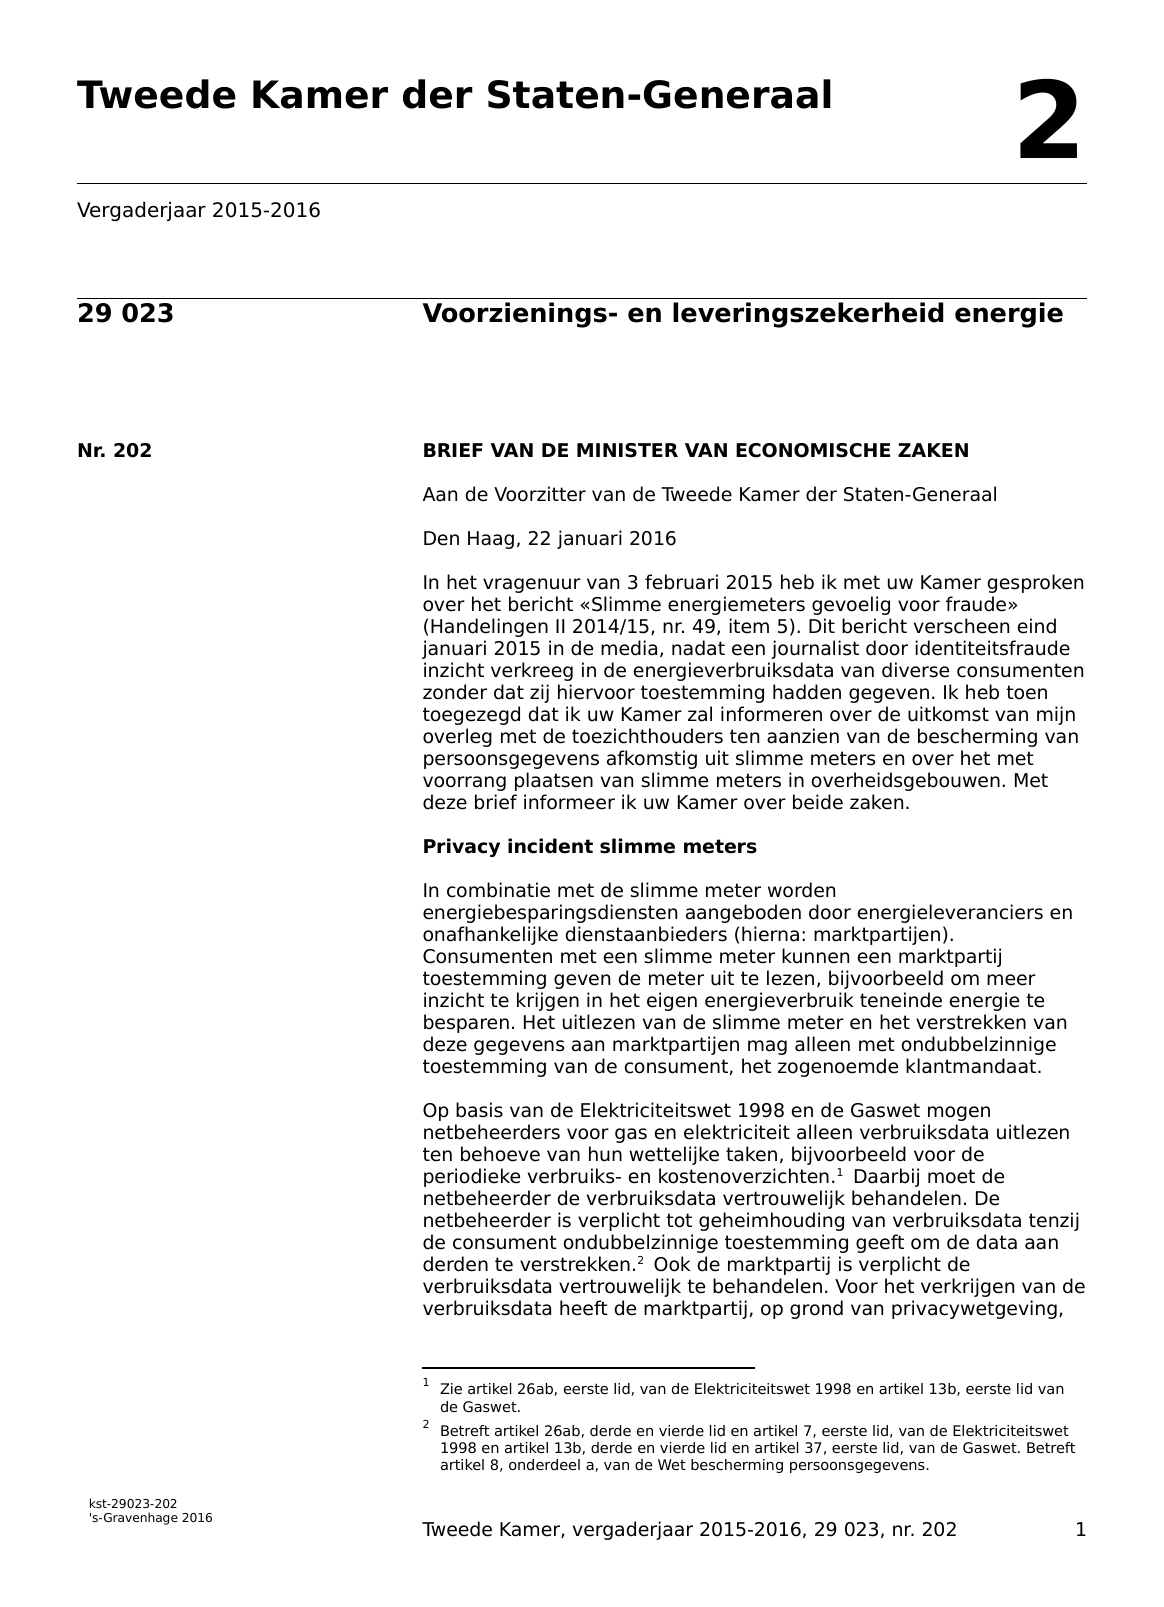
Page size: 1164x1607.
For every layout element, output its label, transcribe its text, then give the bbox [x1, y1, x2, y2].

table_header 2 [886, 59, 1087, 183]
subtitle Privacy incident slimme meters [422, 836, 1087, 858]
text Betreft artikel 26ab, derde en vierde lid en artikel 7, eerste lid, van de Elektriciteitswet 1998 en artikel 13b, derde en vierde lid en artikel 37, eerste lid, van de Gaswet. Betreft artikel 8, onderdeel a, van de Wet bescherming persoonsgegevens. [422, 1418, 1087, 1474]
text Den Haag, 22 januari 2016 [422, 528, 1087, 550]
table_header Tweede Kamer der Staten-Generaal [77, 59, 886, 183]
text 's-Gravenhage 2016 [88, 1511, 323, 1525]
text In het vragenuur van 3 februari 2015 heb ik met uw Kamer gesproken over het bericht «Slimme energiemeters gevoelig voor fraude» (Handelingen II 2014/15, nr. 49, item 5). Dit bericht verscheen eind januari 2015 in de media, nadat een journalist door identiteitsfraude inzicht verkreeg in de energieverbruiksdata van diverse consumenten zonder dat zij hiervoor toestemming hadden gegeven. Ik heb toen toegezegd dat ik uw Kamer zal informeren over de uitkomst van mijn overleg met de toezichthouders ten aanzien van de bescherming van persoonsgegevens afkomstig uit slimme meters en over het met voorrang plaatsen van slimme meters in overheidsgebouwen. Met deze brief informeer ik uw Kamer over beide zaken. [422, 572, 1087, 814]
text Aan de Voorzitter van de Tweede Kamer der Staten-Generaal [422, 484, 1087, 506]
text Zie artikel 26ab, eerste lid, van de Elektriciteitswet 1998 en artikel 13b, eerste lid van de Gaswet. [422, 1377, 1087, 1416]
subtitle 29 023 Voorzienings- en leveringszekerheid energie [77, 299, 1087, 329]
text kst-29023-202 [88, 1497, 323, 1511]
text In combinatie met de slimme meter worden energiebesparingsdiensten aangeboden door energieleveranciers en onafhankelijke dienstaanbieders (hierna: marktpartijen). Consumenten met een slimme meter kunnen een marktpartij toestemming geven de meter uit te lezen, bijvoorbeeld om meer inzicht te krijgen in het eigen energieverbruik teneinde energie te besparen. Het uitlezen van de slimme meter en het verstrekken van deze gegevens aan marktpartijen mag alleen met ondubbelzinnige toestemming van de consument, het zogenoemde klantmandaat. [422, 880, 1087, 1078]
subtitle Nr. 202 BRIEF VAN DE MINISTER VAN ECONOMISCHE ZAKEN [77, 440, 1087, 462]
table_cell Vergaderjaar 2015-2016 [77, 184, 1087, 298]
text Op basis van de Elektriciteitswet 1998 en de Gaswet mogen netbeheerders voor gas en elektriciteit alleen verbruiksdata uitlezen ten behoeve van hun wettelijke taken, bijvoorbeeld voor de periodieke verbruiks- en kostenoverzichten. Daarbij moet de netbeheerder de verbruiksdata vertrouwelijk behandelen. De netbeheerder is verplicht tot geheimhouding van verbruiksdata tenzij de consument ondubbelzinnige toestemming geeft om de data aan derden te verstrekken. Ook de marktpartij is verplicht de verbruiksdata vertrouwelijk te behandelen. Voor het verkrijgen van de verbruiksdata heeft de marktpartij, op grond van privacywetgeving, [422, 1100, 1087, 1320]
